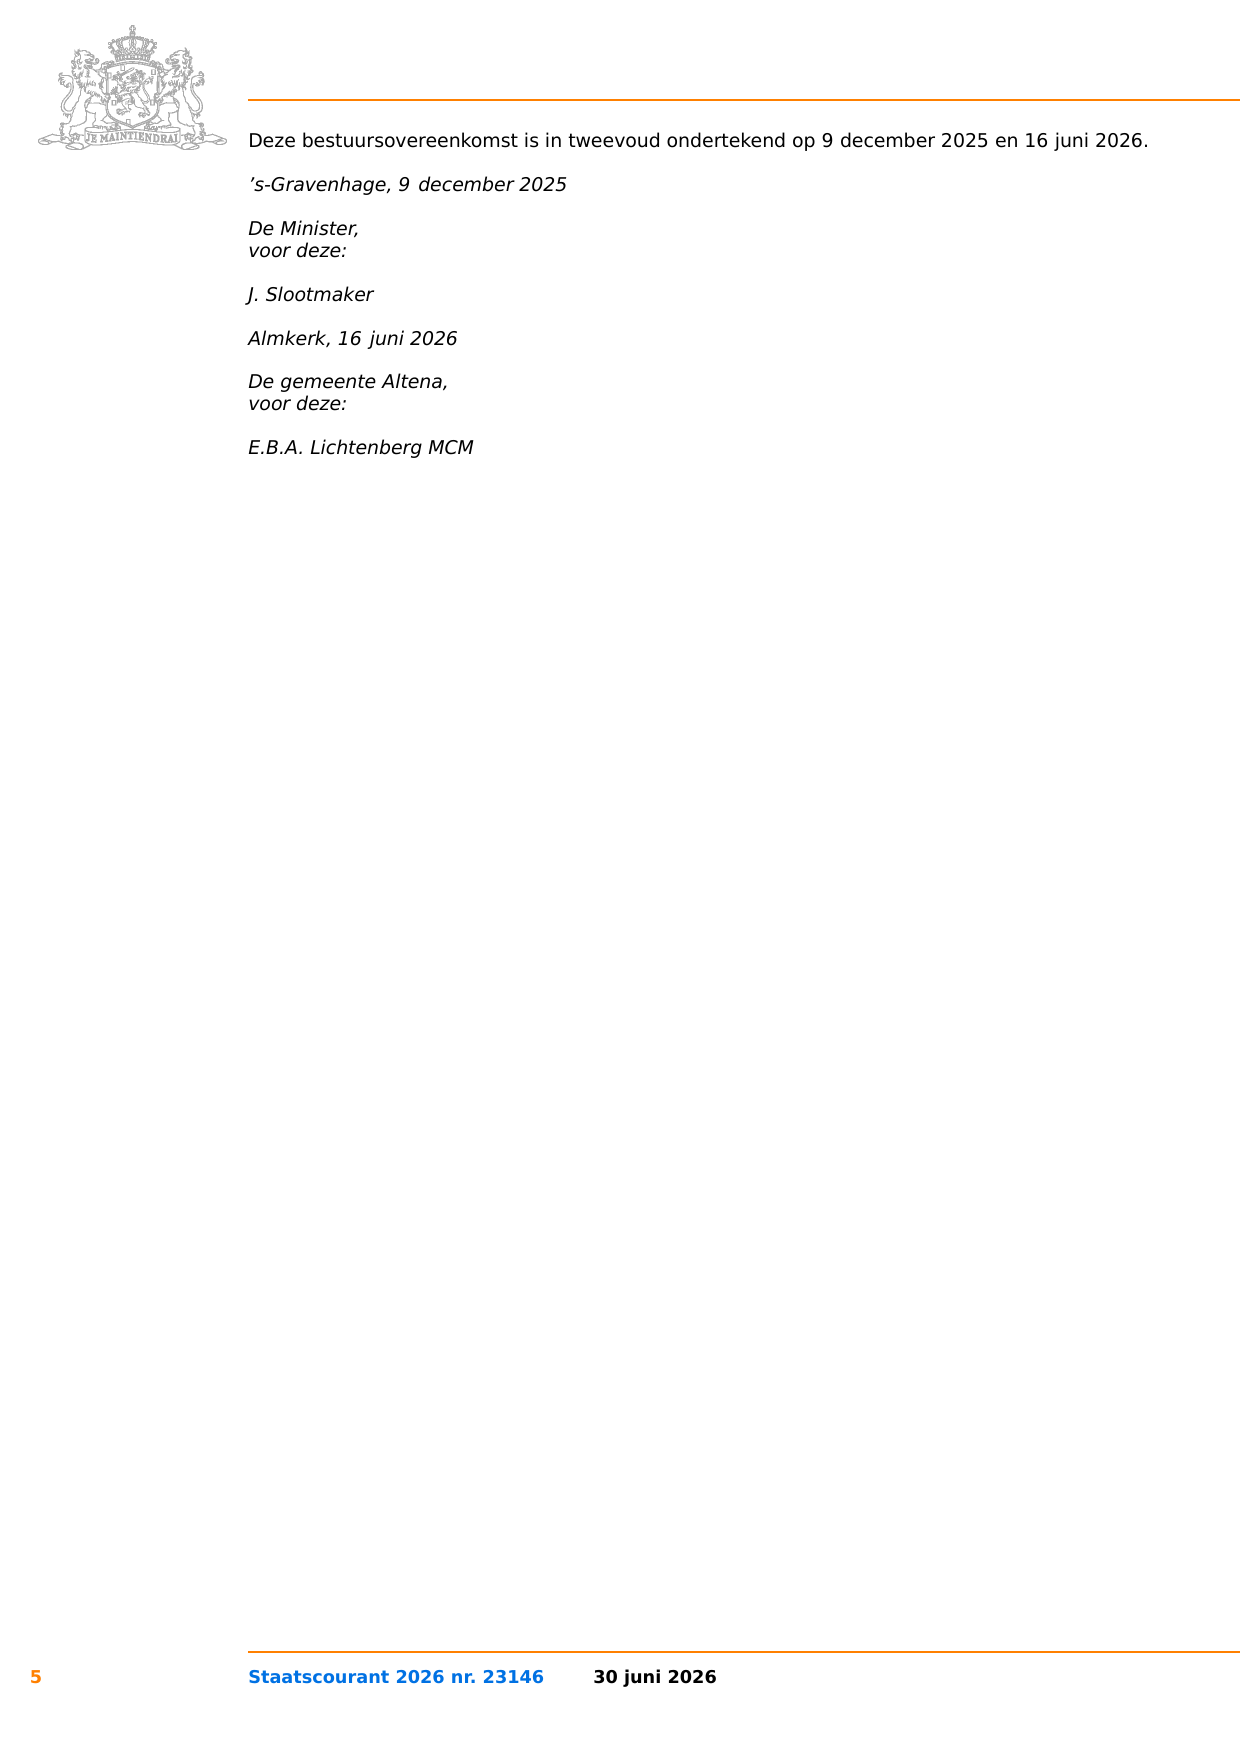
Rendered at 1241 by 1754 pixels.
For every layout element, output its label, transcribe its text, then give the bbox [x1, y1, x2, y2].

picture [38, 25, 227, 150]
text De Minister, voor deze: J. Slootmaker [248, 218, 1163, 306]
text ’s-Gravenhage, 9 december 2025 [248, 174, 1163, 196]
text Almkerk, 16 juni 2026 [248, 327, 1163, 349]
text De gemeente Altena, voor deze: E.B.A. Lichtenberg MCM [248, 371, 1163, 459]
text Deze bestuursovereenkomst is in tweevoud ondertekend op 9 december 2025 en 16 juni 2026. [248, 130, 1163, 152]
